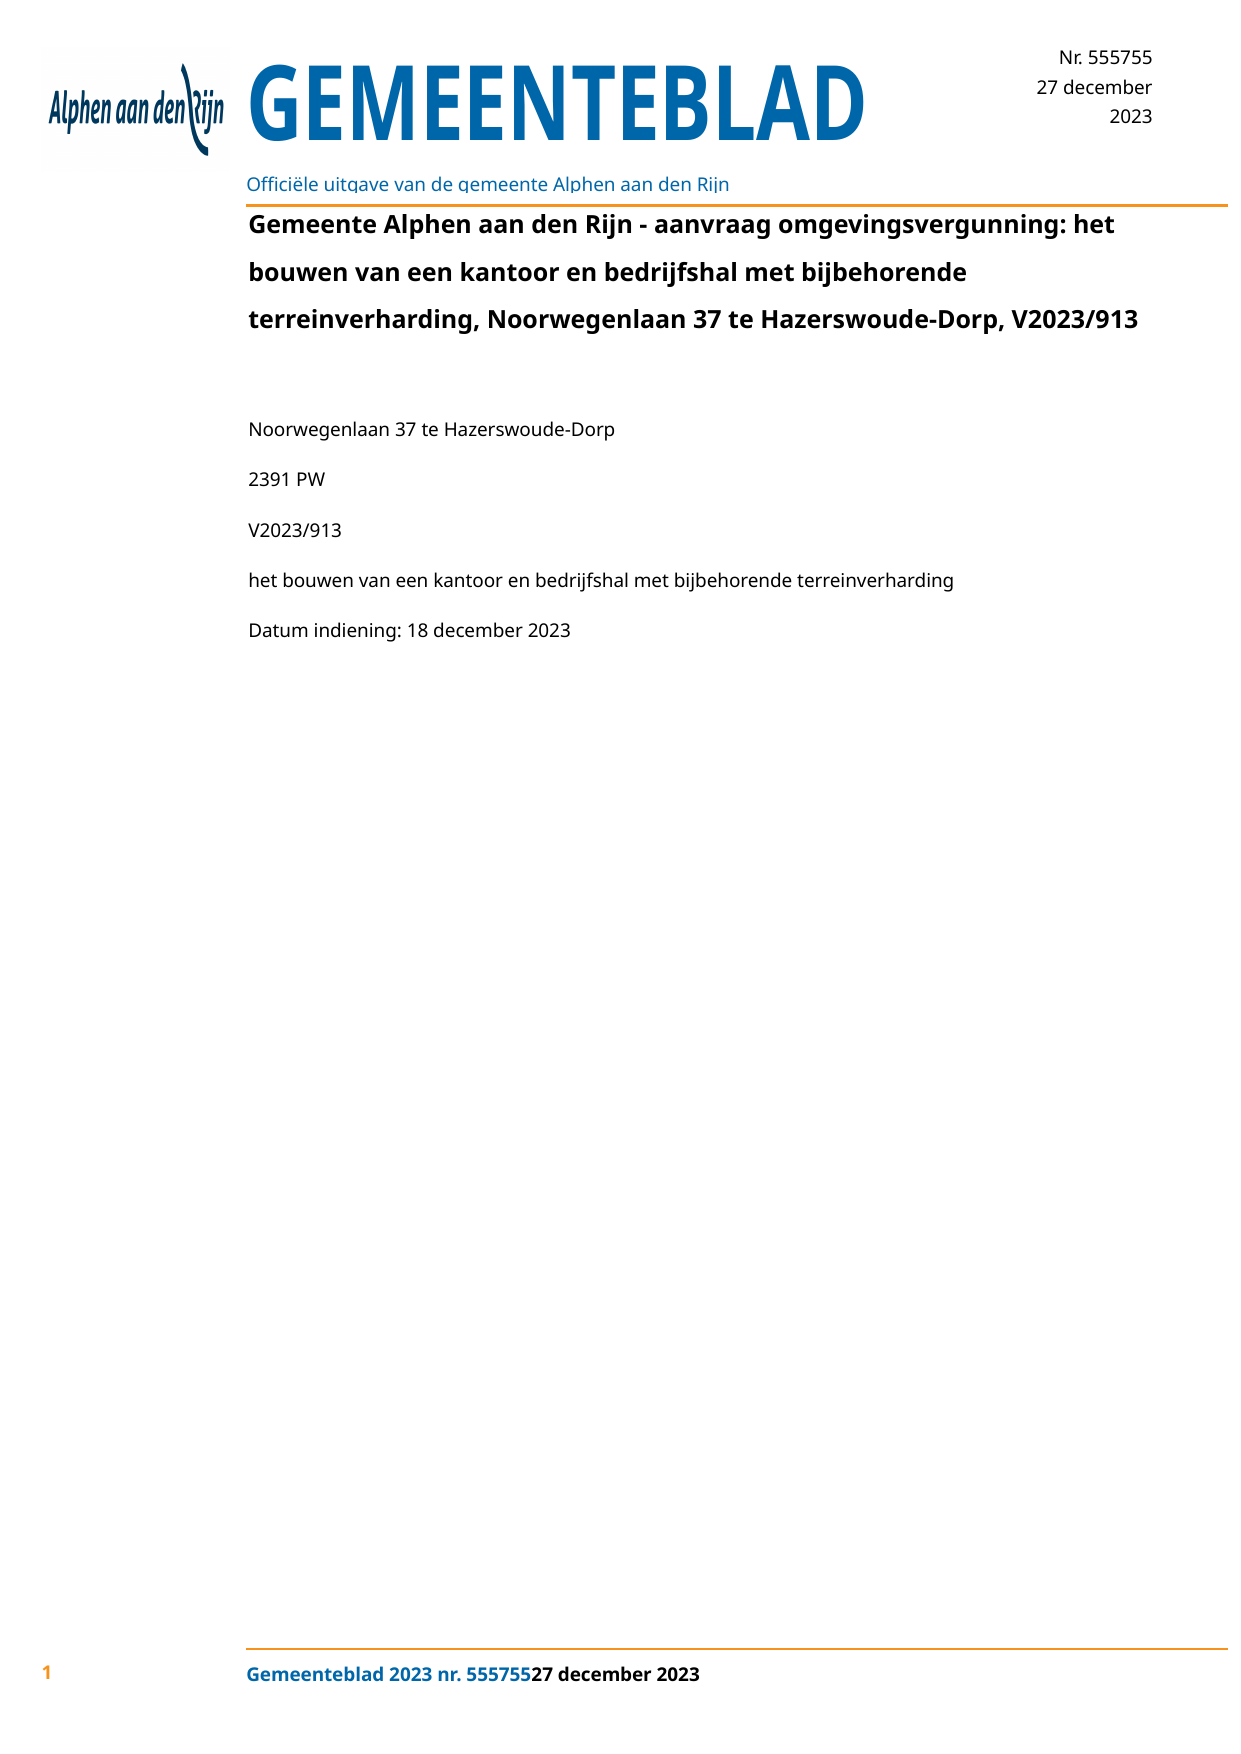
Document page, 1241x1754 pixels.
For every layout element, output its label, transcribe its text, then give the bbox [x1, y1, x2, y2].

text Datum indiening: 18 december 2023 [248, 618, 1152, 643]
text Gemeente Alphen aan den Rijn - aanvraag omgevingsvergunning: het bouwen van een kantoor en bedrijfshal met bijbehorende terreinverharding, Noorwegenlaan 37 te Hazerswoude-Dorp, V2023/913 [248, 207, 1152, 336]
picture [41, 47, 231, 172]
text 2391 PW [248, 466, 1152, 492]
text Noorwegenlaan 37 te Hazerswoude-Dorp [248, 416, 1152, 442]
text V2023/913 [248, 517, 1152, 542]
text het bouwen van een kantoor en bedrijfshal met bijbehorende terreinverharding [248, 567, 1152, 593]
